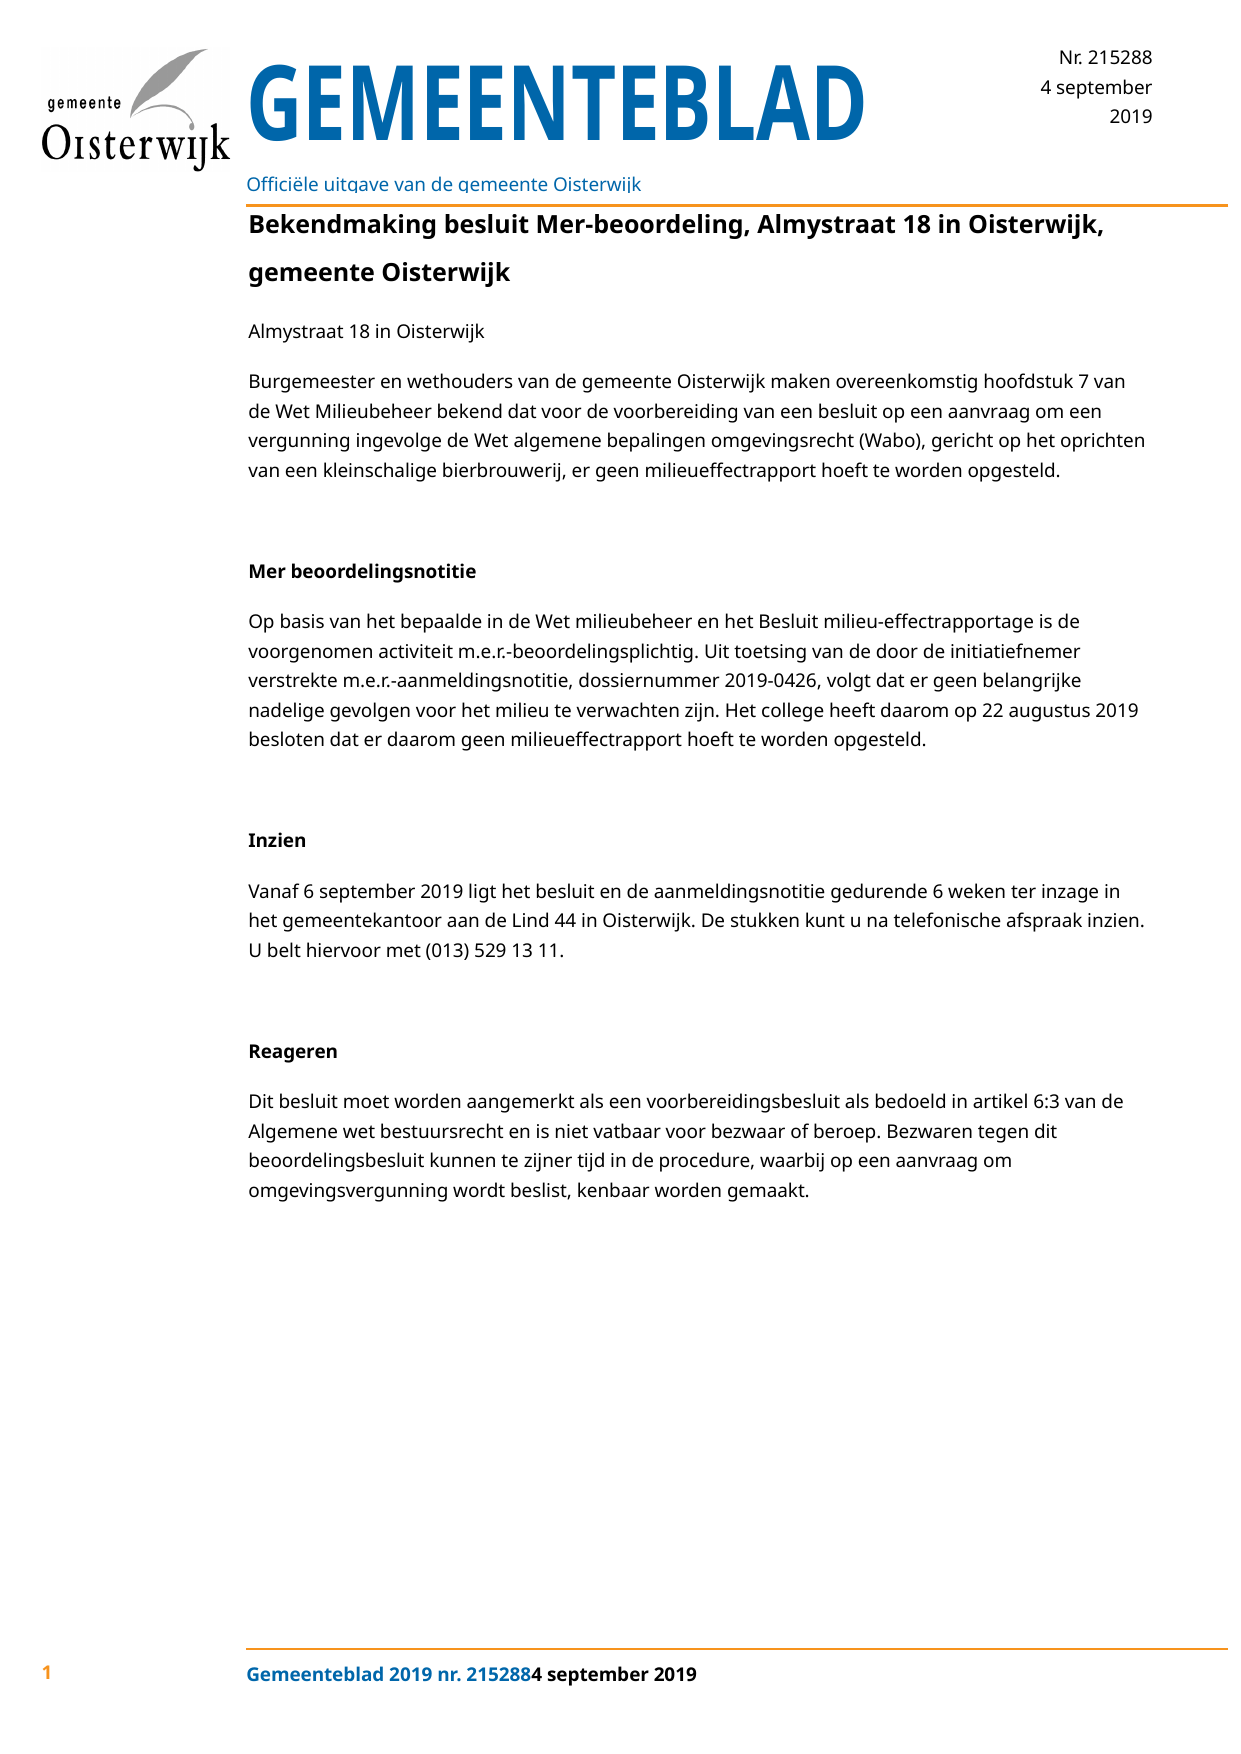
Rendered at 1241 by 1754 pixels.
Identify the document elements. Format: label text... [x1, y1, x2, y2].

picture [41, 47, 231, 172]
text Vanaf 6 september 2019 ligt het besluit en de aanmeldingsnotitie gedurende 6 weken ter inzage in het gemeentekantoor aan de Lind 44 in Oisterwijk. De stukken kunt u na telefonische afspraak inzien. U belt hiervoor met (013) 529 13 11. [248, 878, 1152, 963]
text Almystraat 18 in Oisterwijk [248, 318, 1152, 344]
text Bekendmaking besluit Mer-beoordeling, Almystraat 18 in Oisterwijk, gemeente Oisterwijk [248, 207, 1152, 288]
text Dit besluit moet worden aangemerkt als een voorbereidingsbesluit als bedoeld in artikel 6:3 van de Algemene wet bestuursrecht en is niet vatbaar voor bezwaar of beroep. Bezwaren tegen dit beoordelingsbesluit kunnen te zijner tijd in de procedure, waarbij op een aanvraag om omgevingsvergunning wordt beslist, kenbaar worden gemaakt. [248, 1088, 1152, 1203]
text Reageren [248, 1038, 1152, 1064]
text Burgemeester en wethouders van de gemeente Oisterwijk maken overeenkomstig hoofdstuk 7 van de Wet Milieubeheer bekend dat voor de voorbereiding van een besluit op een aanvraag om een vergunning ingevolge de Wet algemene bepalingen omgevingsrecht (Wabo), gericht op het oprichten van een kleinschalige bierbrouwerij, er geen milieueffectrapport hoeft te worden opgesteld. [248, 368, 1152, 483]
text Mer beoordelingsnotitie [248, 558, 1152, 584]
text Inzien [248, 827, 1152, 853]
text Op basis van het bepaalde in de Wet milieubeheer en het Besluit milieu-effectrapportage is de voorgenomen activiteit m.e.r.-beoordelingsplichtig. Uit toetsing van de door de initiatiefnemer verstrekte m.e.r.-aanmeldingsnotitie, dossiernummer 2019-0426, volgt dat er geen belangrijke nadelige gevolgen voor het milieu te verwachten zijn. Het college heeft daarom op 22 augustus 2019 besloten dat er daarom geen milieueffectrapport hoeft te worden opgesteld. [248, 608, 1152, 752]
